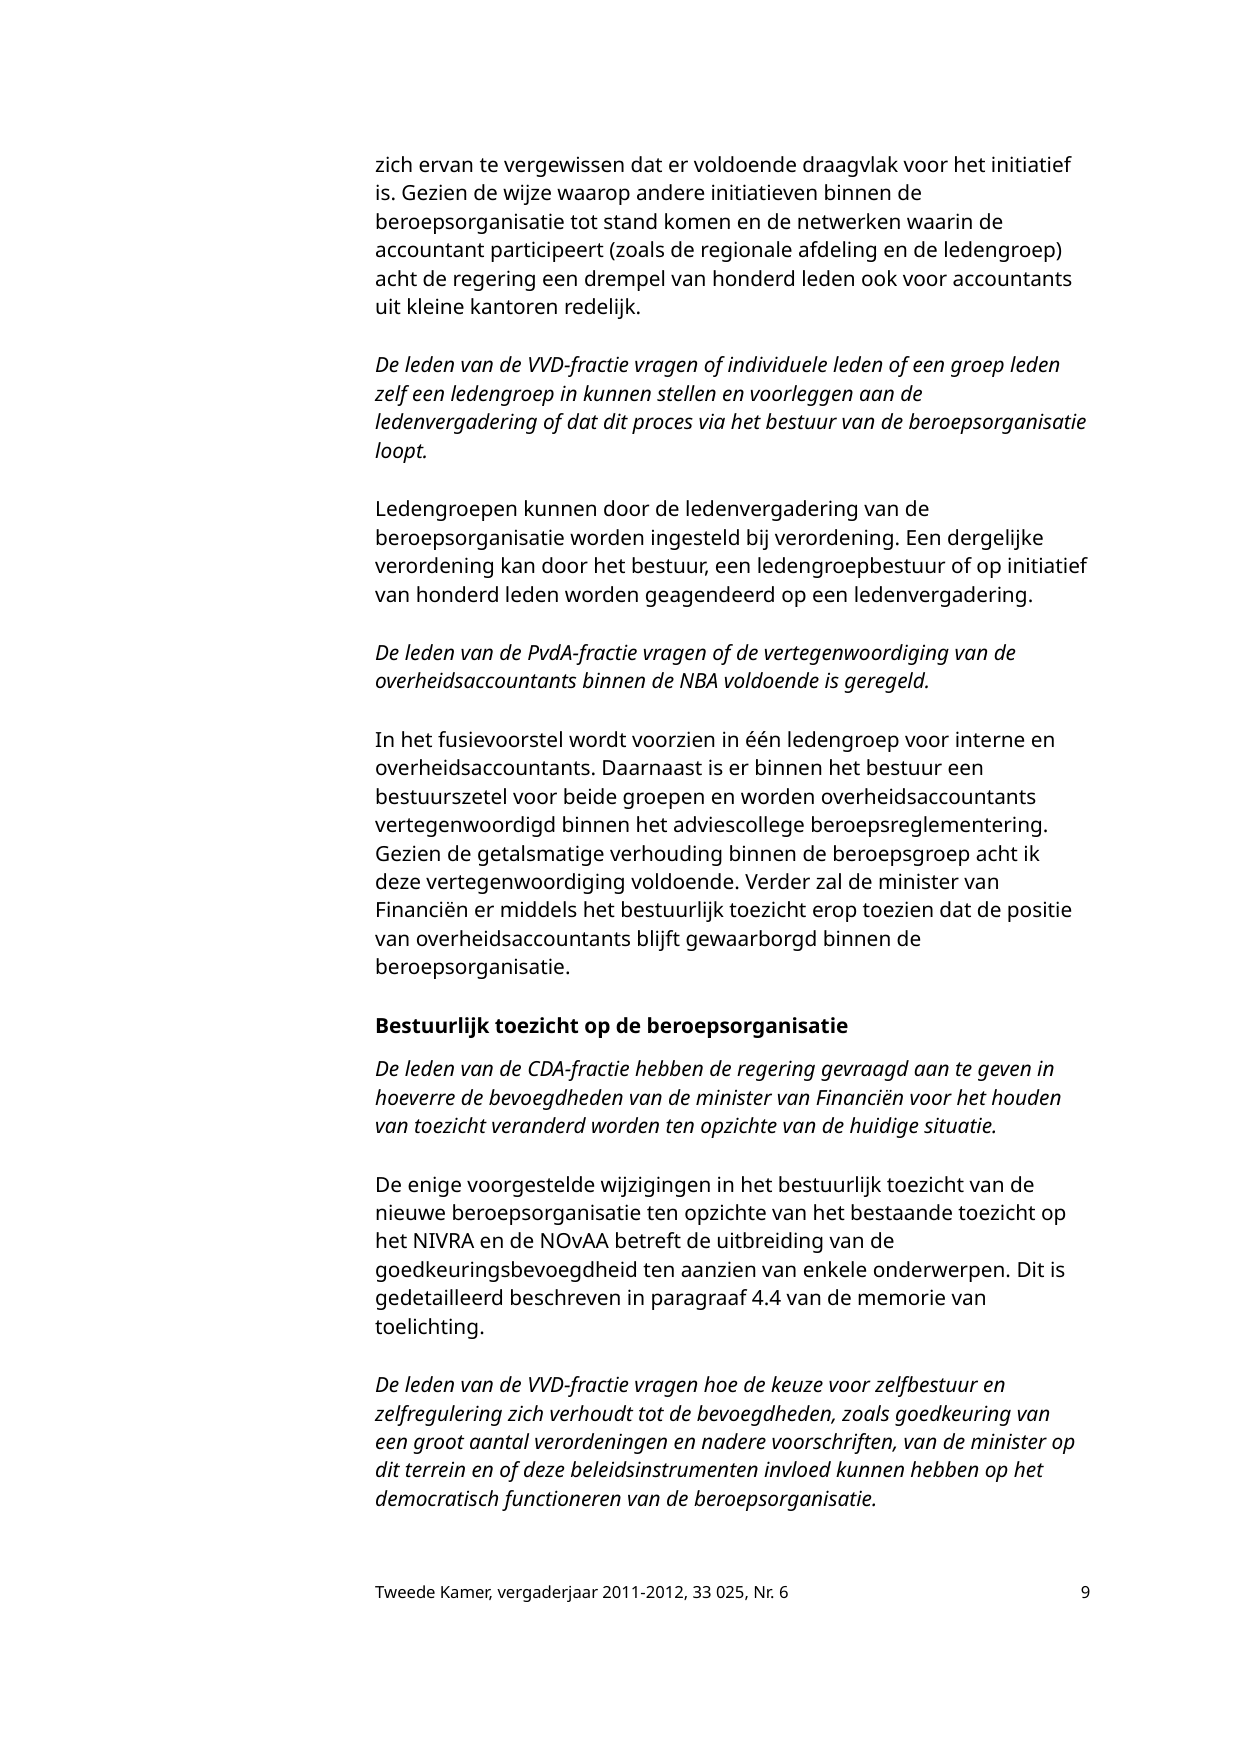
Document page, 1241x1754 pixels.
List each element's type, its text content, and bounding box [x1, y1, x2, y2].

text De leden van de VVD-fractie vragen hoe de keuze voor zelfbestuur en zelfregulering zich verhoudt tot de bevoegdheden, zoals goedkeuring van een groot aantal verordeningen en nadere voorschriften, van de minister op dit terrein en of deze beleidsinstrumenten invloed kunnen hebben op het democratisch functioneren van de beroepsorganisatie. [375, 1370, 1090, 1512]
text De leden van de VVD-fractie vragen of individuele leden of een groep leden zelf een ledengroep in kunnen stellen en voorleggen aan de ledenvergadering of dat dit proces via het bestuur van de beroepsorganisatie loopt. [375, 351, 1090, 464]
text zich ervan te vergewissen dat er voldoende draagvlak voor het initiatief is. Gezien de wijze waarop andere initiatieven binnen de beroepsorganisatie tot stand komen en de netwerken waarin de accountant participeert (zoals de regionale afdeling en de ledengroep) acht de regering een drempel van honderd leden ook voor accountants uit kleine kantoren redelijk. [375, 150, 1090, 321]
text In het fusievoorstel wordt voorzien in één ledengroep voor interne en overheidsaccountants. Daarnaast is er binnen het bestuur een bestuurszetel voor beide groepen en worden overheidsaccountants vertegenwoordigd binnen het adviescollege beroepsreglementering. Gezien de getalsmatige verhouding binnen de beroepsgroep acht ik deze vertegenwoordiging voldoende. Verder zal de minister van Financiën er middels het bestuurlijk toezicht erop toezien dat de positie van overheidsaccountants blijft gewaarborgd binnen de beroepsorganisatie. [375, 725, 1090, 981]
text De leden van de PvdA-fractie vragen of de vertegenwoordiging van de overheidsaccountants binnen de NBA voldoende is geregeld. [375, 638, 1090, 695]
text De leden van de CDA-fractie hebben de regering gevraagd aan te geven in hoeverre de bevoegdheden van de minister van Financiën voor het houden van toezicht veranderd worden ten opzichte van de huidige situatie. [375, 1054, 1090, 1140]
text Ledengroepen kunnen door de ledenvergadering van de beroepsorganisatie worden ingesteld bij verordening. Een dergelijke verordening kan door het bestuur, een ledengroepbestuur of op initiatief van honderd leden worden geagendeerd op een ledenvergadering. [375, 494, 1090, 608]
text De enige voorgestelde wijzigingen in het bestuurlijk toezicht van de nieuwe beroepsorganisatie ten opzichte van het bestaande toezicht op het NIVRA en de NOvAA betreft de uitbreiding van de goedkeuringsbevoegdheid ten aanzien van enkele onderwerpen. Dit is gedetailleerd beschreven in paragraaf 4.4 van de memorie van toelichting. [375, 1170, 1090, 1340]
text Bestuurlijk toezicht op de beroepsorganisatie [375, 1011, 1090, 1039]
